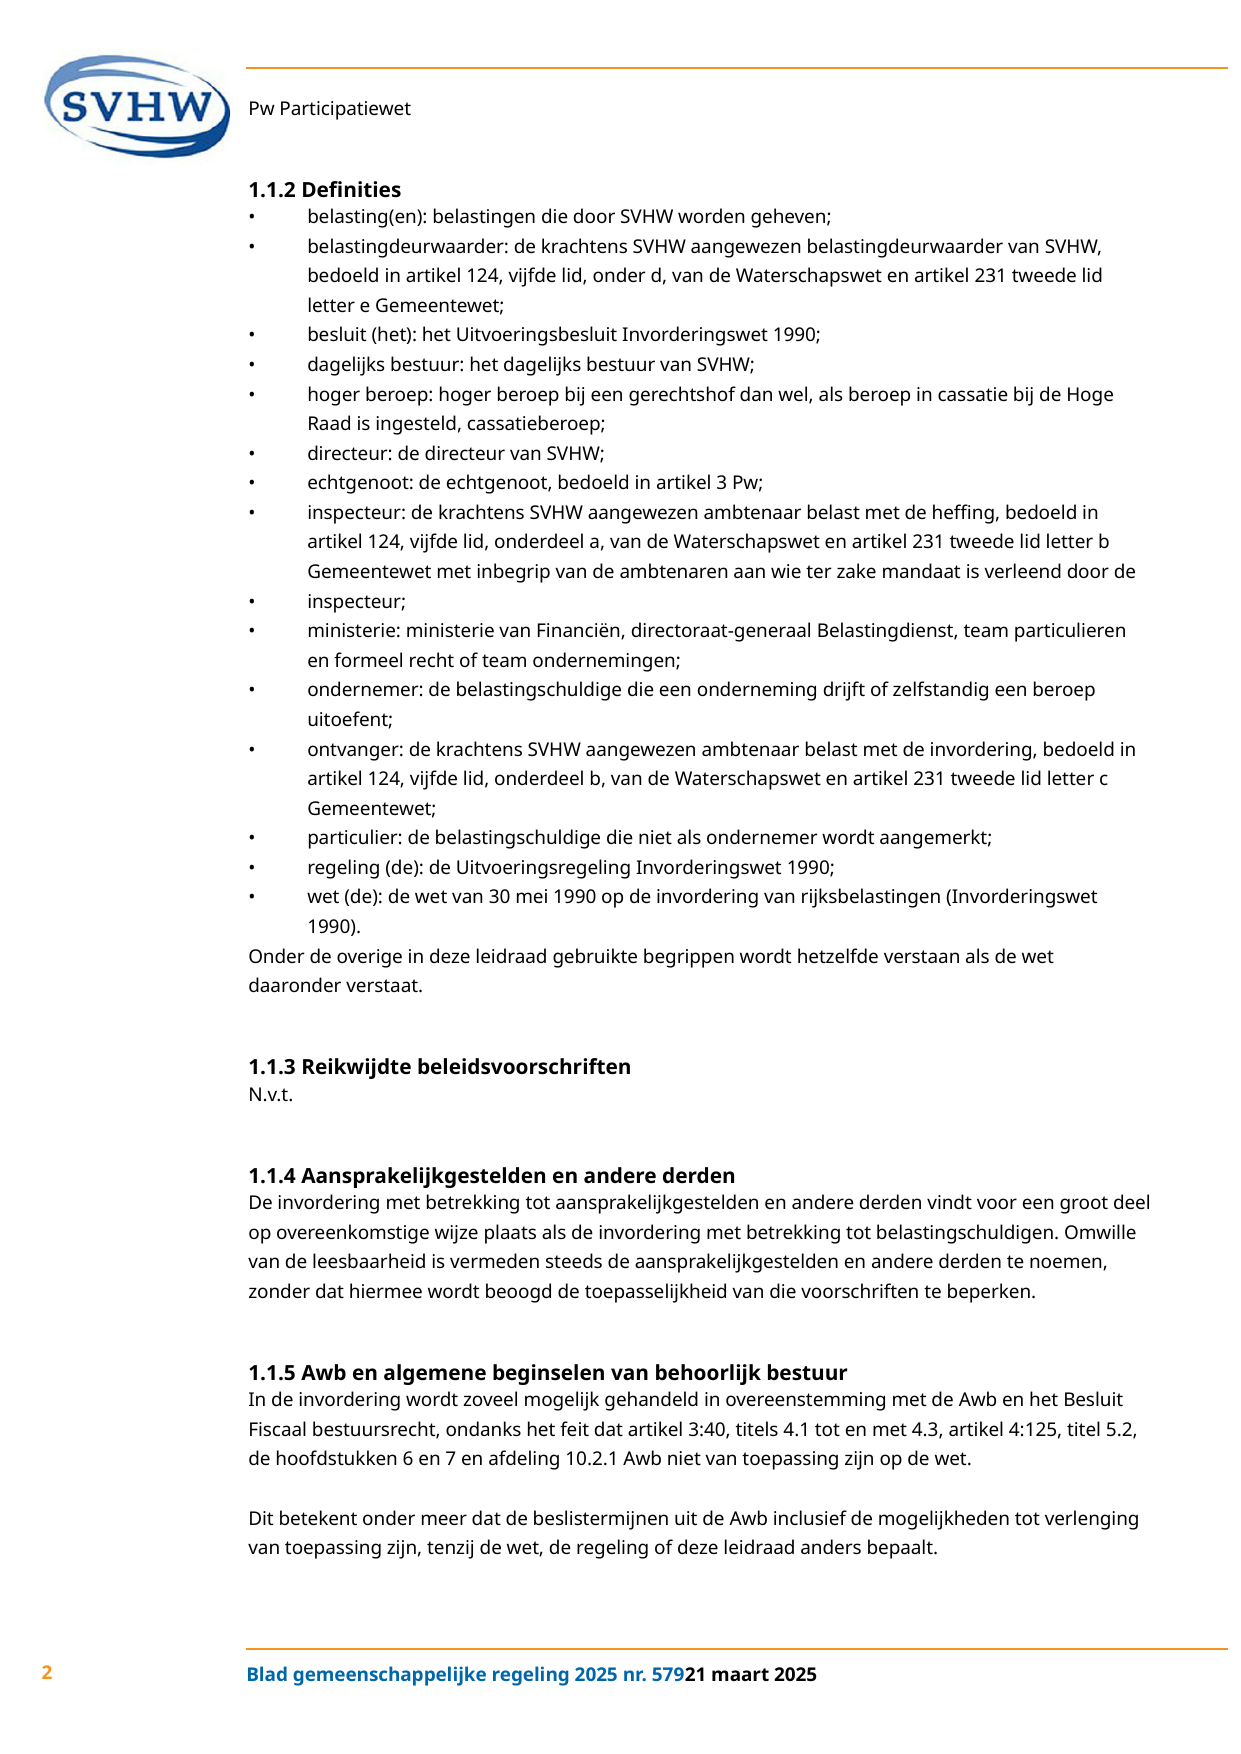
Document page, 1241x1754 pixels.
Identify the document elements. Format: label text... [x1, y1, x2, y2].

text De invordering met betrekking tot aansprakelijkgestelden en andere derden vindt voor een groot deel op overeenkomstige wijze plaats als de invordering met betrekking tot belastingschuldigen. Omwille van de leesbaarheid is vermeden steeds de aansprakelijkgestelden en andere derden te noemen, zonder dat hiermee wordt beoogd de toepasselijkheid van die voorschriften te beperken. [248, 1189, 1152, 1304]
text Dit betekent onder meer dat de beslistermijnen uit de Awb inclusief de mogelijkheden tot verlenging van toepassing zijn, tenzij de wet, de regeling of deze leidraad anders bepaalt. [248, 1505, 1152, 1560]
list ministerie: ministerie van Financiën, directoraat-generaal Belastingdienst, team particulieren en formeel recht of team ondernemingen; [248, 617, 1152, 673]
text In de invordering wordt zoveel mogelijk gehandeld in overeenstemming met de Awb en het Besluit Fiscaal bestuursrecht, ondanks het feit dat artikel 3:40, titels 4.1 tot en met 4.3, artikel 4:125, titel 5.2, de hoofdstukken 6 en 7 en afdeling 10.2.1 Awb niet van toepassing zijn op de wet. [248, 1386, 1152, 1471]
list wet (de): de wet van 30 mei 1990 op de invordering van rijksbelastingen (Invorderingswet 1990). [248, 884, 1152, 939]
text Pw Participatiewet [248, 95, 1152, 121]
list dagelijks bestuur: het dagelijks bestuur van SVHW; [248, 351, 1152, 377]
list ontvanger: de krachtens SVHW aangewezen ambtenaar belast met de invordering, bedoeld in artikel 124, vijfde lid, onderdeel b, van de Waterschapswet en artikel 231 tweede lid letter c Gemeentewet; [248, 736, 1152, 821]
list directeur: de directeur van SVHW; [248, 440, 1152, 466]
text 1.1.2 Definities [248, 175, 1152, 203]
picture [41, 47, 231, 172]
list regeling (de): de Uitvoeringsregeling Invorderingswet 1990; [248, 854, 1152, 880]
text 1.1.3 Reikwijdte beleidsvoorschriften [248, 1052, 1152, 1081]
text 1.1.4 Aansprakelijkgestelden en andere derden [248, 1161, 1152, 1189]
list ondernemer: de belastingschuldige die een onderneming drijft of zelfstandig een beroep uitoefent; [248, 677, 1152, 732]
list hoger beroep: hoger beroep bij een gerechtshof dan wel, als beroep in cassatie bij de Hoge Raad is ingesteld, cassatieberoep; [248, 381, 1152, 436]
list besluit (het): het Uitvoeringsbesluit Invorderingswet 1990; [248, 322, 1152, 347]
list echtgenoot: de echtgenoot, bedoeld in artikel 3 Pw; [248, 469, 1152, 495]
list particulier: de belastingschuldige die niet als ondernemer wordt aangemerkt; [248, 824, 1152, 850]
list inspecteur; [248, 588, 1152, 613]
text Onder de overige in deze leidraad gebruikte begrippen wordt hetzelfde verstaan als de wet daaronder verstaat. [248, 943, 1152, 998]
list belasting(en): belastingen die door SVHW worden geheven; [248, 203, 1152, 229]
text N.v.t. [248, 1081, 1152, 1107]
list belastingdeurwaarder: de krachtens SVHW aangewezen belastingdeurwaarder van SVHW, bedoeld in artikel 124, vijfde lid, onder d, van de Waterschapswet en artikel 231 tweede lid letter e Gemeentewet; [248, 233, 1152, 318]
list inspecteur: de krachtens SVHW aangewezen ambtenaar belast met de heffing, bedoeld in artikel 124, vijfde lid, onderdeel a, van de Waterschapswet en artikel 231 tweede lid letter b Gemeentewet met inbegrip van de ambtenaren aan wie ter zake mandaat is verleend door de [248, 499, 1152, 584]
text 1.1.5 Awb en algemene beginselen van behoorlijk bestuur [248, 1358, 1152, 1386]
